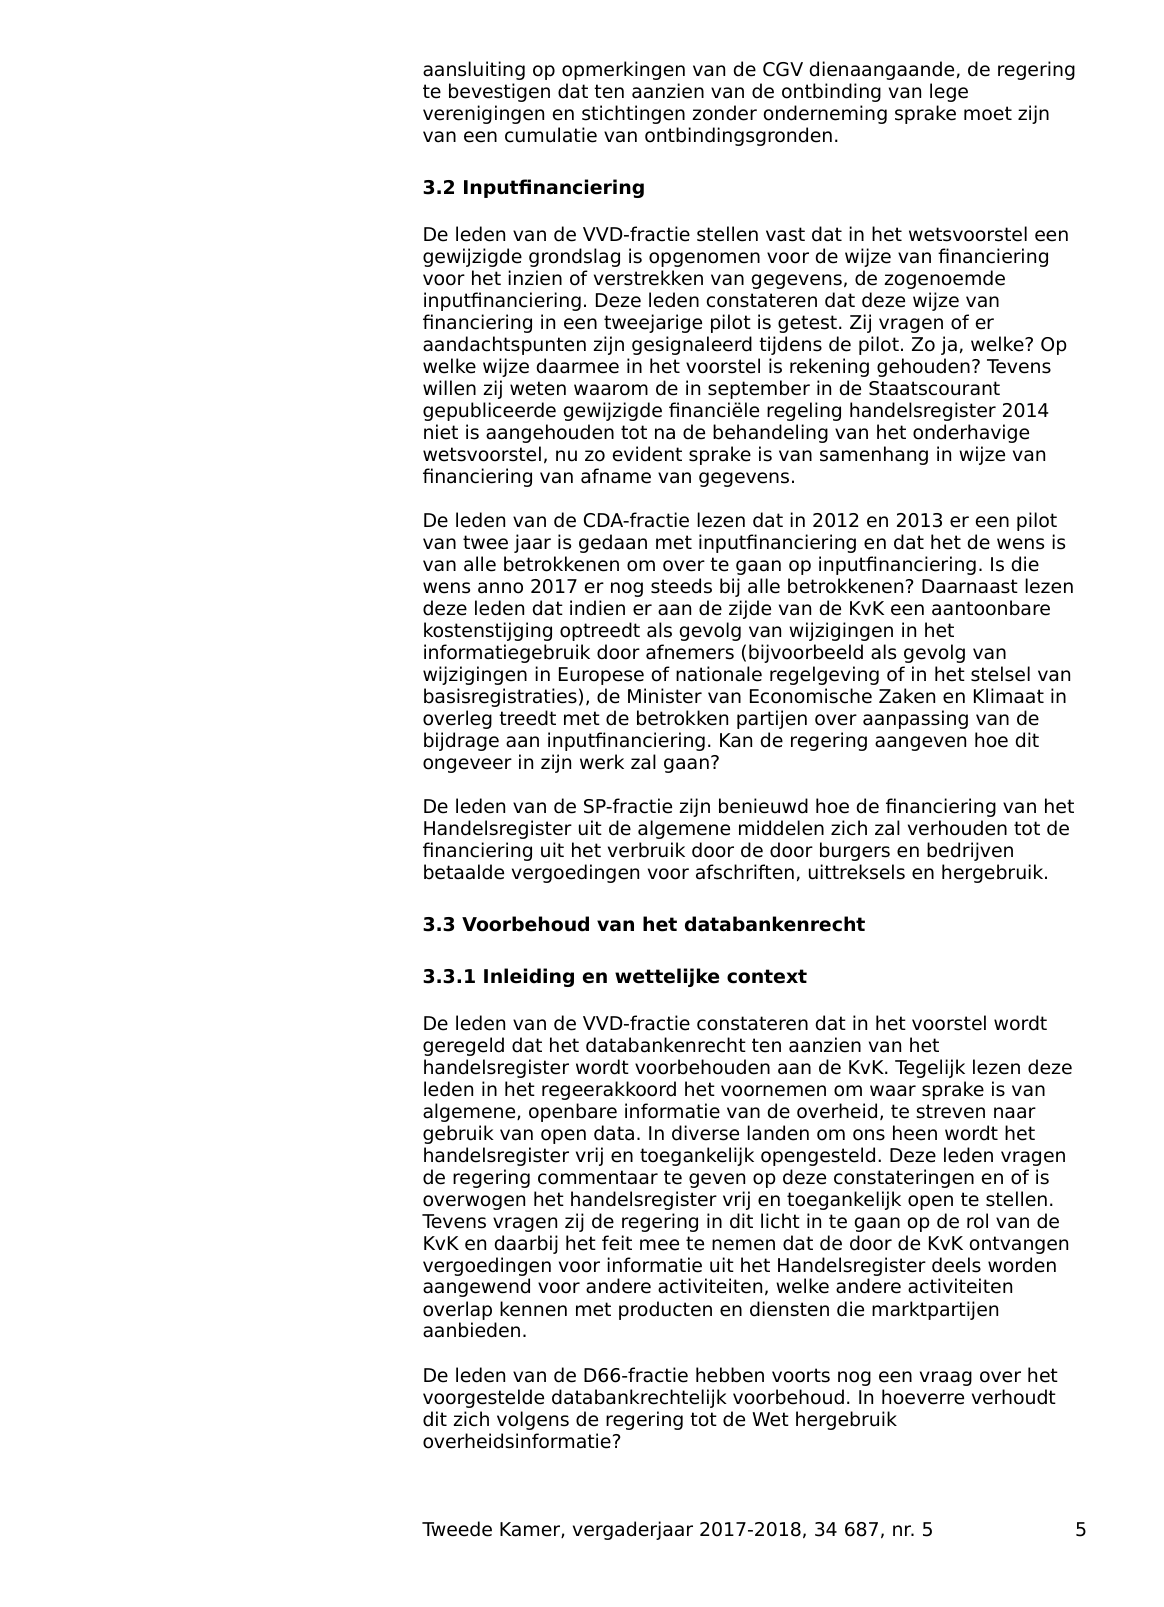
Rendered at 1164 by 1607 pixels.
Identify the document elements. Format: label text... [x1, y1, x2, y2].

text aansluiting op opmerkingen van de CGV dienaangaande, de regering te bevestigen dat ten aanzien van de ontbinding van lege verenigingen en stichtingen zonder onderneming sprake moet zijn van een cumulatie van ontbindingsgronden. [422, 59, 1087, 147]
text De leden van de CDA-fractie lezen dat in 2012 en 2013 er een pilot van twee jaar is gedaan met inputfinanciering en dat het de wens is van alle betrokkenen om over te gaan op inputfinanciering. Is die wens anno 2017 er nog steeds bij alle betrokkenen? Daarnaast lezen deze leden dat indien er aan de zijde van de KvK een aantoonbare kostenstijging optreedt als gevolg van wijzigingen in het informatiegebruik door afnemers (bijvoorbeeld als gevolg van wijzigingen in Europese of nationale regelgeving of in het stelsel van basisregistraties), de Minister van Economische Zaken en Klimaat in overleg treedt met de betrokken partijen over aanpassing van de bijdrage aan inputfinanciering. Kan de regering aangeven hoe dit ongeveer in zijn werk zal gaan? [422, 510, 1087, 774]
subtitle 3.3 Voorbehoud van het databankenrecht [422, 914, 1087, 936]
text De leden van de D66-fractie hebben voorts nog een vraag over het voorgestelde databankrechtelijk voorbehoud. In hoeverre verhoudt dit zich volgens de regering tot de Wet hergebruik overheidsinformatie? [422, 1364, 1087, 1452]
text De leden van de VVD-fractie constateren dat in het voorstel wordt geregeld dat het databankenrecht ten aanzien van het handelsregister wordt voorbehouden aan de KvK. Tegelijk lezen deze leden in het regeerakkoord het voornemen om waar sprake is van algemene, openbare informatie van de overheid, te streven naar gebruik van open data. In diverse landen om ons heen wordt het handelsregister vrij en toegankelijk opengesteld. Deze leden vragen de regering commentaar te geven op deze constateringen en of is overwogen het handelsregister vrij en toegankelijk open te stellen. Tevens vragen zij de regering in dit licht in te gaan op de rol van de KvK en daarbij het feit mee te nemen dat de door de KvK ontvangen vergoedingen voor informatie uit het Handelsregister deels worden aangewend voor andere activiteiten, welke andere activiteiten overlap kennen met producten en diensten die marktpartijen aanbieden. [422, 1013, 1087, 1342]
text De leden van de SP-fractie zijn benieuwd hoe de financiering van het Handelsregister uit de algemene middelen zich zal verhouden tot de financiering uit het verbruik door de door burgers en bedrijven betaalde vergoedingen voor afschriften, uittreksels en hergebruik. [422, 796, 1087, 884]
subtitle 3.3.1 Inleiding en wettelijke context [422, 966, 1087, 988]
text De leden van de VVD-fractie stellen vast dat in het wetsvoorstel een gewijzigde grondslag is opgenomen voor de wijze van financiering voor het inzien of verstrekken van gegevens, de zogenoemde inputfinanciering. Deze leden constateren dat deze wijze van financiering in een tweejarige pilot is getest. Zij vragen of er aandachtspunten zijn gesignaleerd tijdens de pilot. Zo ja, welke? Op welke wijze daarmee in het voorstel is rekening gehouden? Tevens willen zij weten waarom de in september in de Staatscourant gepubliceerde gewijzigde financiële regeling handelsregister 2014 niet is aangehouden tot na de behandeling van het onderhavige wetsvoorstel, nu zo evident sprake is van samenhang in wijze van financiering van afname van gegevens. [422, 224, 1087, 488]
subtitle 3.2 Inputfinanciering [422, 177, 1087, 199]
